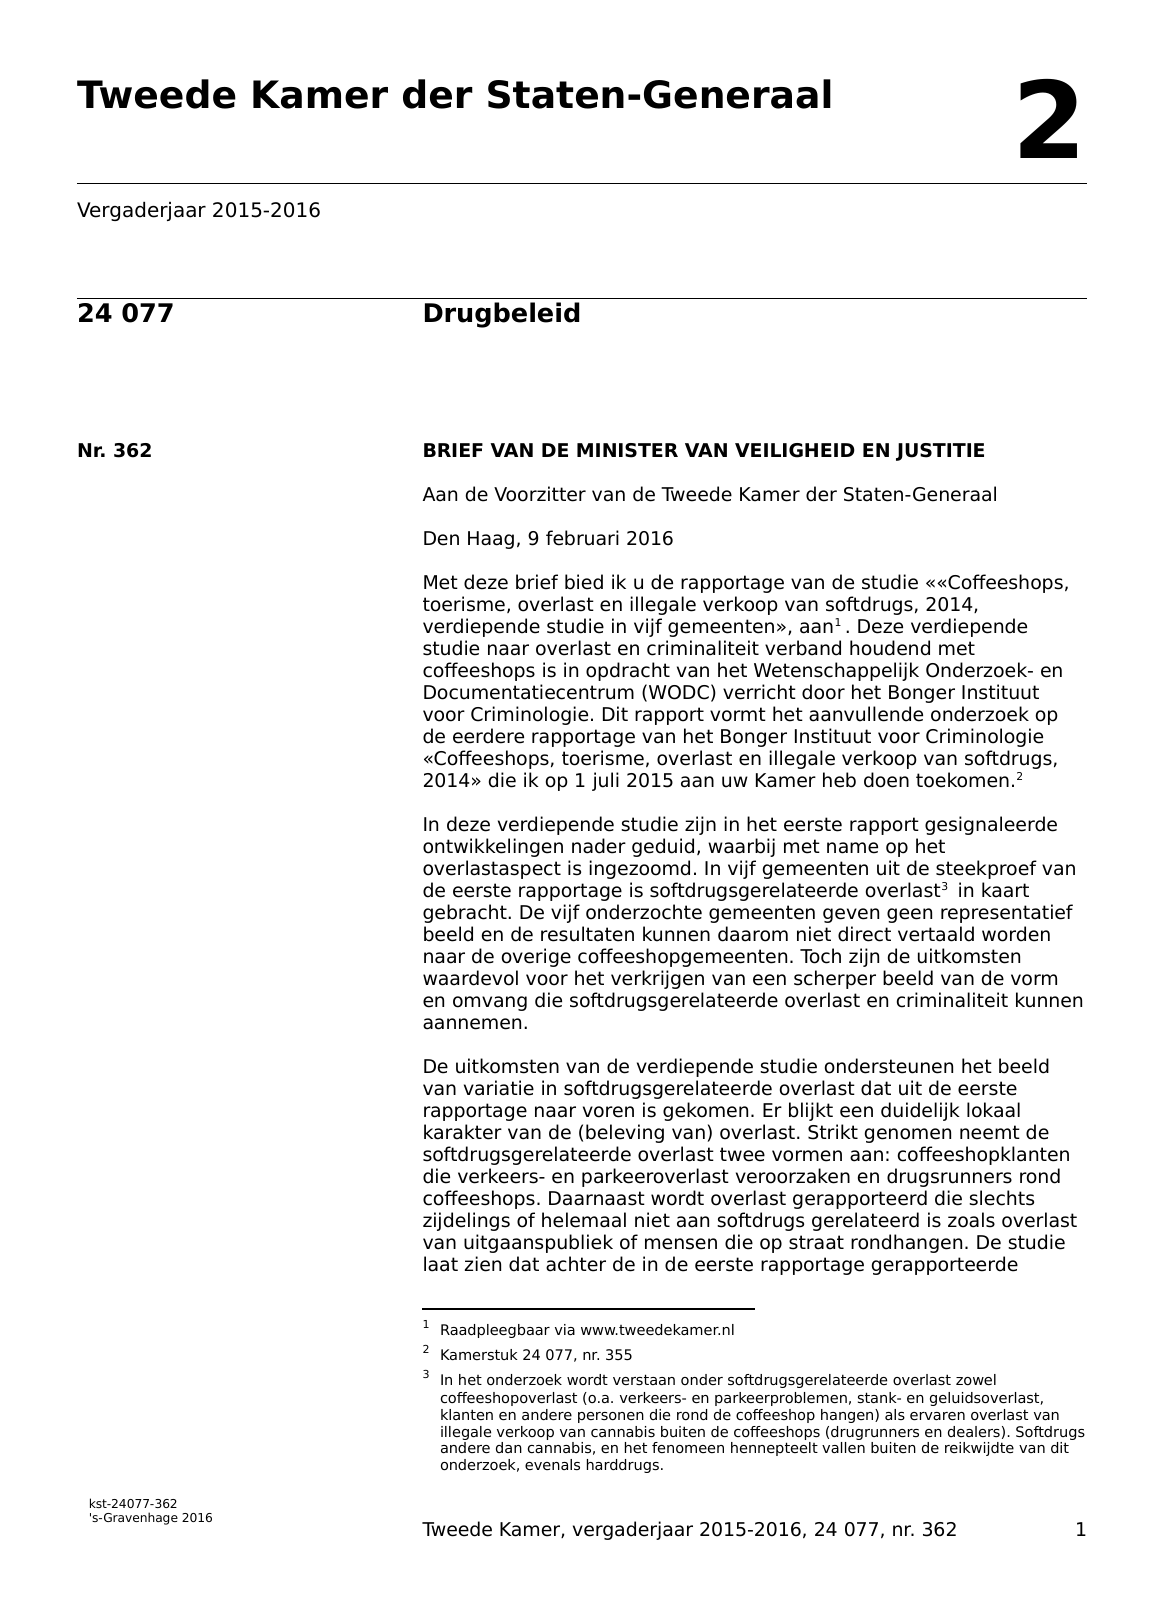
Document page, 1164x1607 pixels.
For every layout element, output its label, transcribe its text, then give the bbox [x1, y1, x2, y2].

subtitle 24 077 Drugbeleid [77, 299, 1087, 329]
text In deze verdiepende studie zijn in het eerste rapport gesignaleerde ontwikkelingen nader geduid, waarbij met name op het overlastaspect is ingezoomd. In vijf gemeenten uit de steekproef van de eerste rapportage is softdrugsgerelateerde overlast in kaart gebracht. De vijf onderzochte gemeenten geven geen representatief beeld en de resultaten kunnen daarom niet direct vertaald worden naar de overige coffeeshopgemeenten. Toch zijn de uitkomsten waardevol voor het verkrijgen van een scherper beeld van de vorm en omvang die softdrugsgerelateerde overlast en criminaliteit kunnen aannemen. [422, 814, 1087, 1034]
table_header 2 [886, 59, 1087, 183]
text Raadpleegbaar via www.tweedekamer.nl [422, 1318, 1087, 1340]
text Den Haag, 9 februari 2016 [422, 528, 1087, 550]
subtitle Nr. 362 BRIEF VAN DE MINISTER VAN VEILIGHEID EN JUSTITIE [77, 440, 1087, 462]
text Kamerstuk 24 077, nr. 355 [422, 1343, 1087, 1365]
table_header Tweede Kamer der Staten-Generaal [77, 59, 886, 183]
text Met deze brief bied ik u de rapportage van de studie ««Coffeeshops, toerisme, overlast en illegale verkoop van softdrugs, 2014, verdiepende studie in vijf gemeenten», aan. Deze verdiepende studie naar overlast en criminaliteit verband houdend met coffeeshops is in opdracht van het Wetenschappelijk Onderzoek- en Documentatiecentrum (WODC) verricht door het Bonger Instituut voor Criminologie. Dit rapport vormt het aanvullende onderzoek op de eerdere rapportage van het Bonger Instituut voor Criminologie «Coffeeshops, toerisme, overlast en illegale verkoop van softdrugs, 2014» die ik op 1 juli 2015 aan uw Kamer heb doen toekomen. [422, 572, 1087, 792]
text kst-24077-362 [88, 1497, 323, 1511]
text In het onderzoek wordt verstaan onder softdrugsgerelateerde overlast zowel coffeeshopoverlast (o.a. verkeers- en parkeerproblemen, stank- en geluidsoverlast, klanten en andere personen die rond de coffeeshop hangen) als ervaren overlast van illegale verkoop van cannabis buiten de coffeeshops (drugrunners en dealers). Softdrugs andere dan cannabis, en het fenomeen hennepteelt vallen buiten de reikwijdte van dit onderzoek, evenals harddrugs. [422, 1368, 1087, 1474]
text Aan de Voorzitter van de Tweede Kamer der Staten-Generaal [422, 484, 1087, 506]
text De uitkomsten van de verdiepende studie ondersteunen het beeld van variatie in softdrugsgerelateerde overlast dat uit de eerste rapportage naar voren is gekomen. Er blijkt een duidelijk lokaal karakter van de (beleving van) overlast. Strikt genomen neemt de softdrugsgerelateerde overlast twee vormen aan: coffeeshopklanten die verkeers- en parkeeroverlast veroorzaken en drugsrunners rond coffeeshops. Daarnaast wordt overlast gerapporteerd die slechts zijdelings of helemaal niet aan softdrugs gerelateerd is zoals overlast van uitgaanspubliek of mensen die op straat rondhangen. De studie laat zien dat achter de in de eerste rapportage gerapporteerde [422, 1056, 1087, 1276]
table_cell Vergaderjaar 2015-2016 [77, 184, 1087, 298]
text 's-Gravenhage 2016 [88, 1511, 323, 1525]
